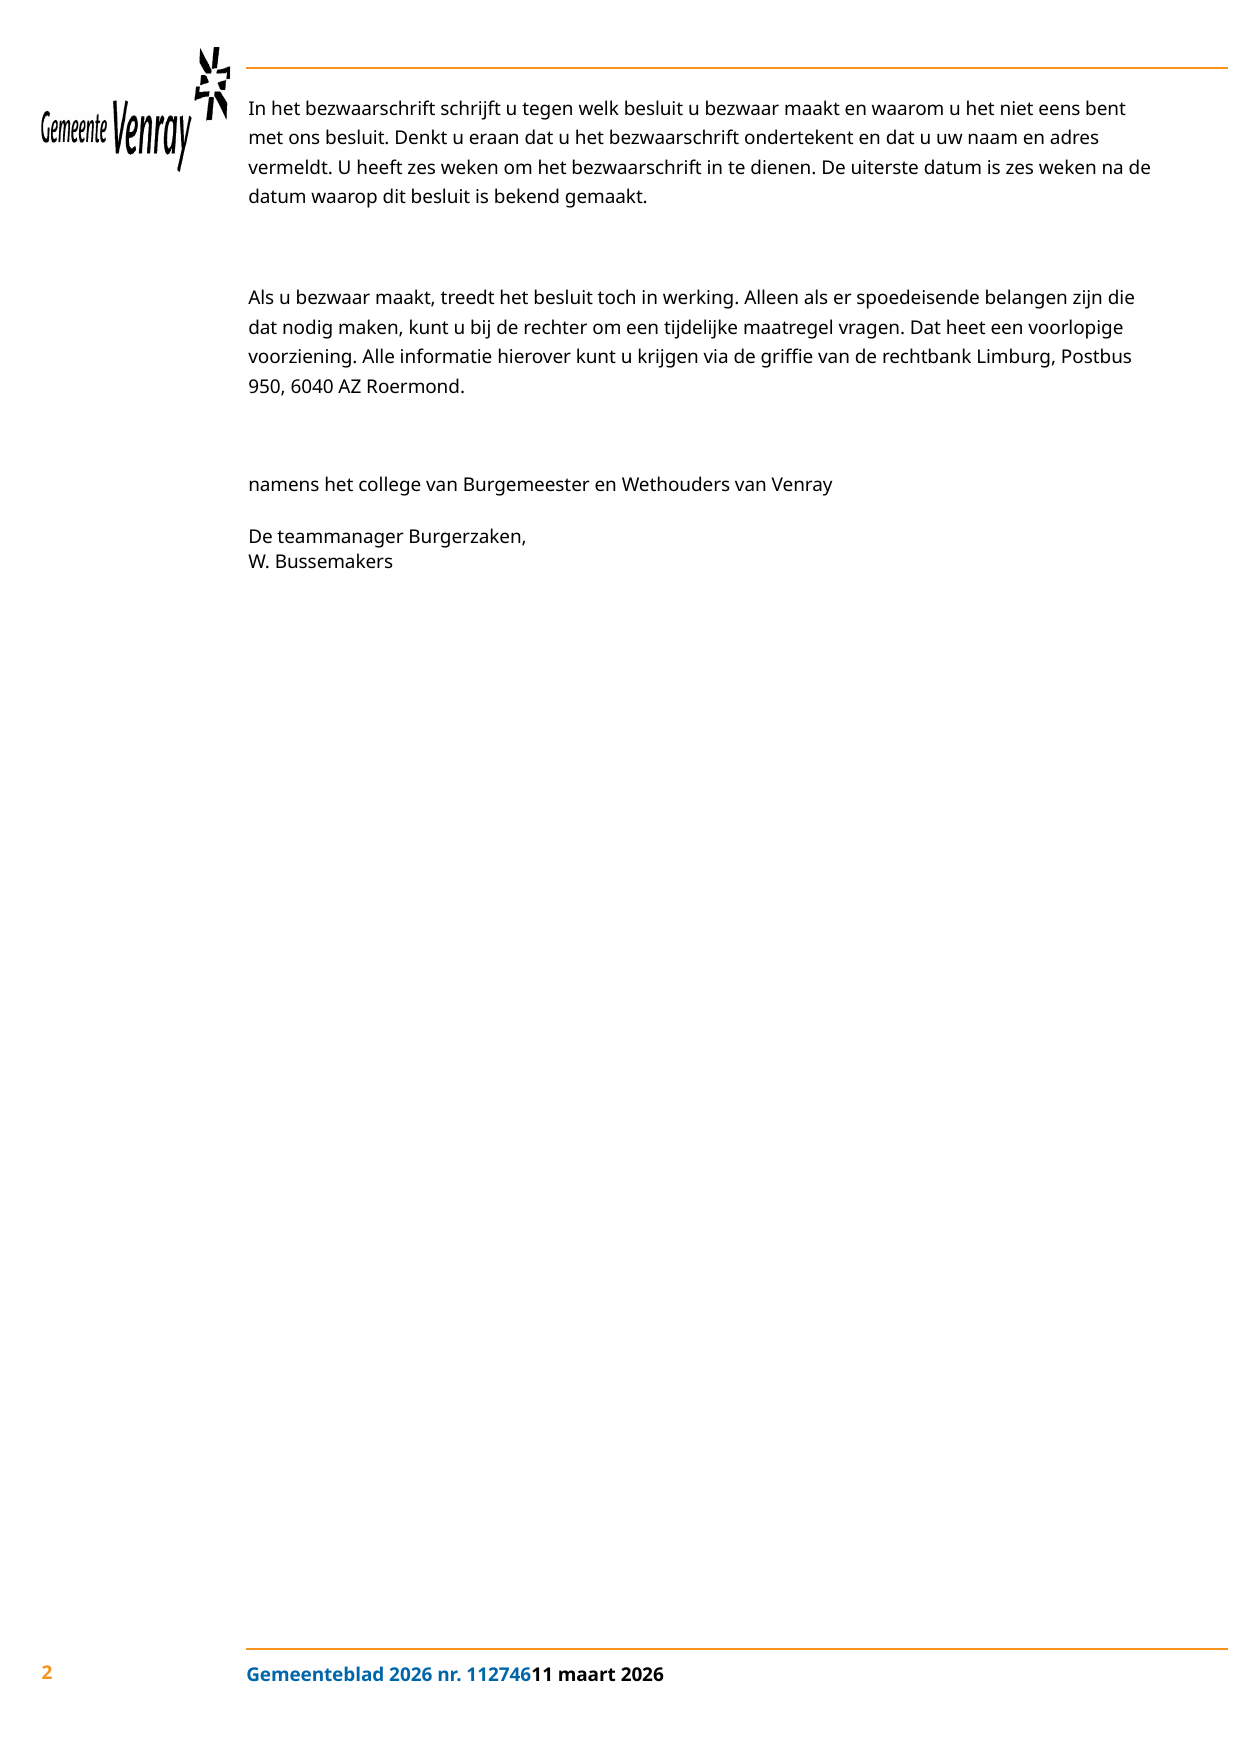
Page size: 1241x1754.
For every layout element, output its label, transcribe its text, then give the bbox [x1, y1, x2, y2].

text W. Bussemakers [248, 548, 1152, 574]
text Als u bezwaar maakt, treedt het besluit toch in werking. Alleen als er spoedeisende belangen zijn die dat nodig maken, kunt u bij de rechter om een tijdelijke maatregel vragen. Dat heet een voorlopige voorziening. Alle informatie hierover kunt u krijgen via de griffie van de rechtbank Limburg, Postbus 950, 6040 AZ Roermond. [248, 284, 1152, 399]
text namens het college van Burgemeester en Wethouders van Venray [248, 471, 1152, 497]
text In het bezwaarschrift schrijft u tegen welk besluit u bezwaar maakt en waarom u het niet eens bent met ons besluit. Denkt u eraan dat u het bezwaarschrift ondertekent en dat u uw naam en adres vermeldt. U heeft zes weken om het bezwaarschrift in te dienen. De uiterste datum is zes weken na de datum waarop dit besluit is bekend gemaakt. [248, 95, 1152, 209]
picture [41, 47, 231, 172]
text De teammanager Burgerzaken, [248, 523, 1152, 548]
